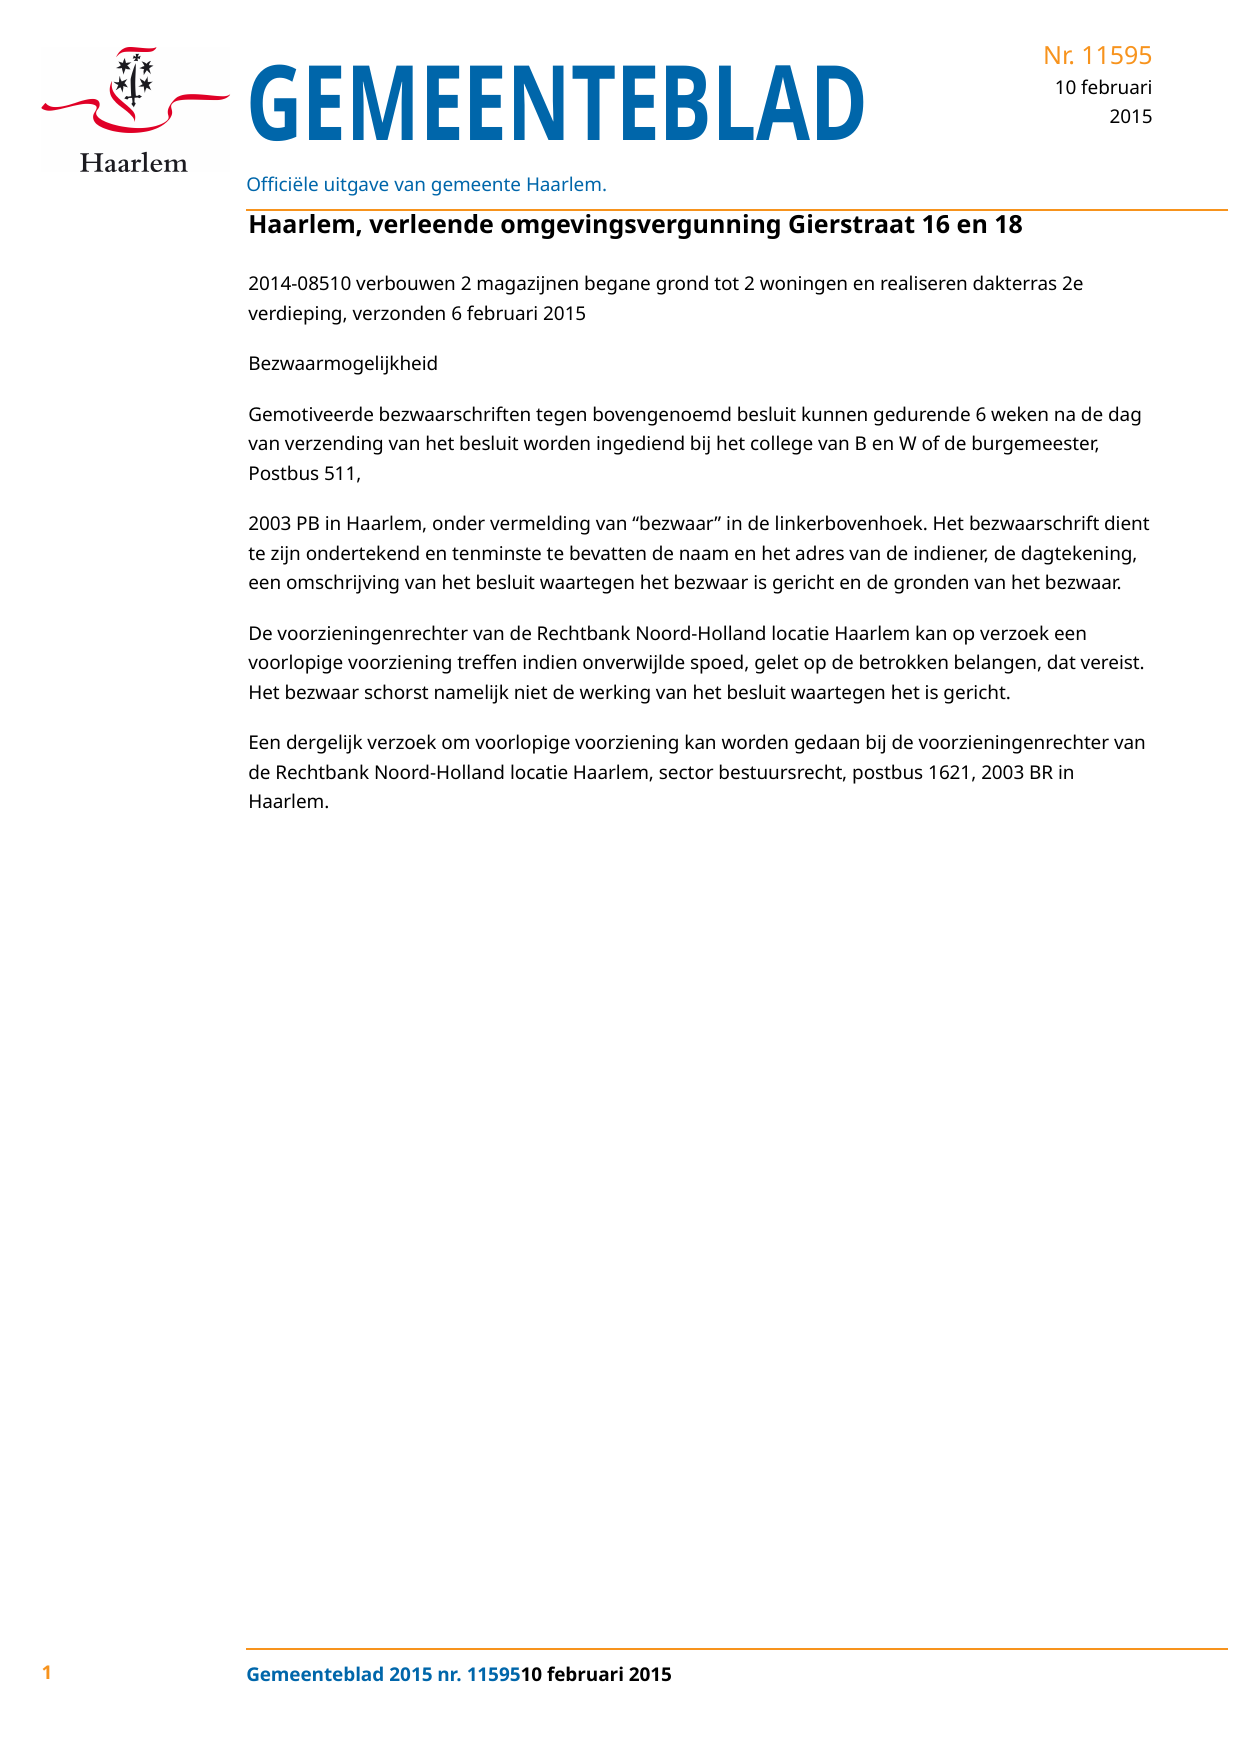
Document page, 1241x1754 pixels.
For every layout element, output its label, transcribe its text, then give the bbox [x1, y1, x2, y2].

text Gemotiveerde bezwaarschriften tegen bovengenoemd besluit kunnen gedurende 6 weken na de dag van verzending van het besluit worden ingediend bij het college van B en W of de burgemeester, Postbus 511, [248, 401, 1152, 486]
text Een dergelijk verzoek om voorlopige voorziening kan worden gedaan bij de voorzieningenrechter van de Rechtbank Noord-Holland locatie Haarlem, sector bestuursrecht, postbus 1621, 2003 BR in Haarlem. [248, 729, 1152, 814]
text Haarlem, verleende omgevingsvergunning Gierstraat 16 en 18 [248, 211, 1152, 241]
text Bezwaarmogelijkheid [248, 350, 1152, 376]
text 2003 PB in Haarlem, onder vermelding van “bezwaar” in de linkerbovenhoek. Het bezwaarschrift dient te zijn ondertekend en tenminste te bevatten de naam en het adres van de indiener, de dagtekening, een omschrijving van het besluit waartegen het bezwaar is gericht en de gronden van het bezwaar. [248, 510, 1152, 595]
picture [41, 47, 231, 172]
text 2014-08510 verbouwen 2 magazijnen begane grond tot 2 woningen en realiseren dakterras 2e verdieping, verzonden 6 februari 2015 [248, 270, 1152, 326]
text De voorzieningenrechter van de Rechtbank Noord-Holland locatie Haarlem kan op verzoek een voorlopige voorziening treffen indien onverwijlde spoed, gelet op de betrokken belangen, dat vereist. Het bezwaar schorst namelijk niet de werking van het besluit waartegen het is gericht. [248, 620, 1152, 705]
